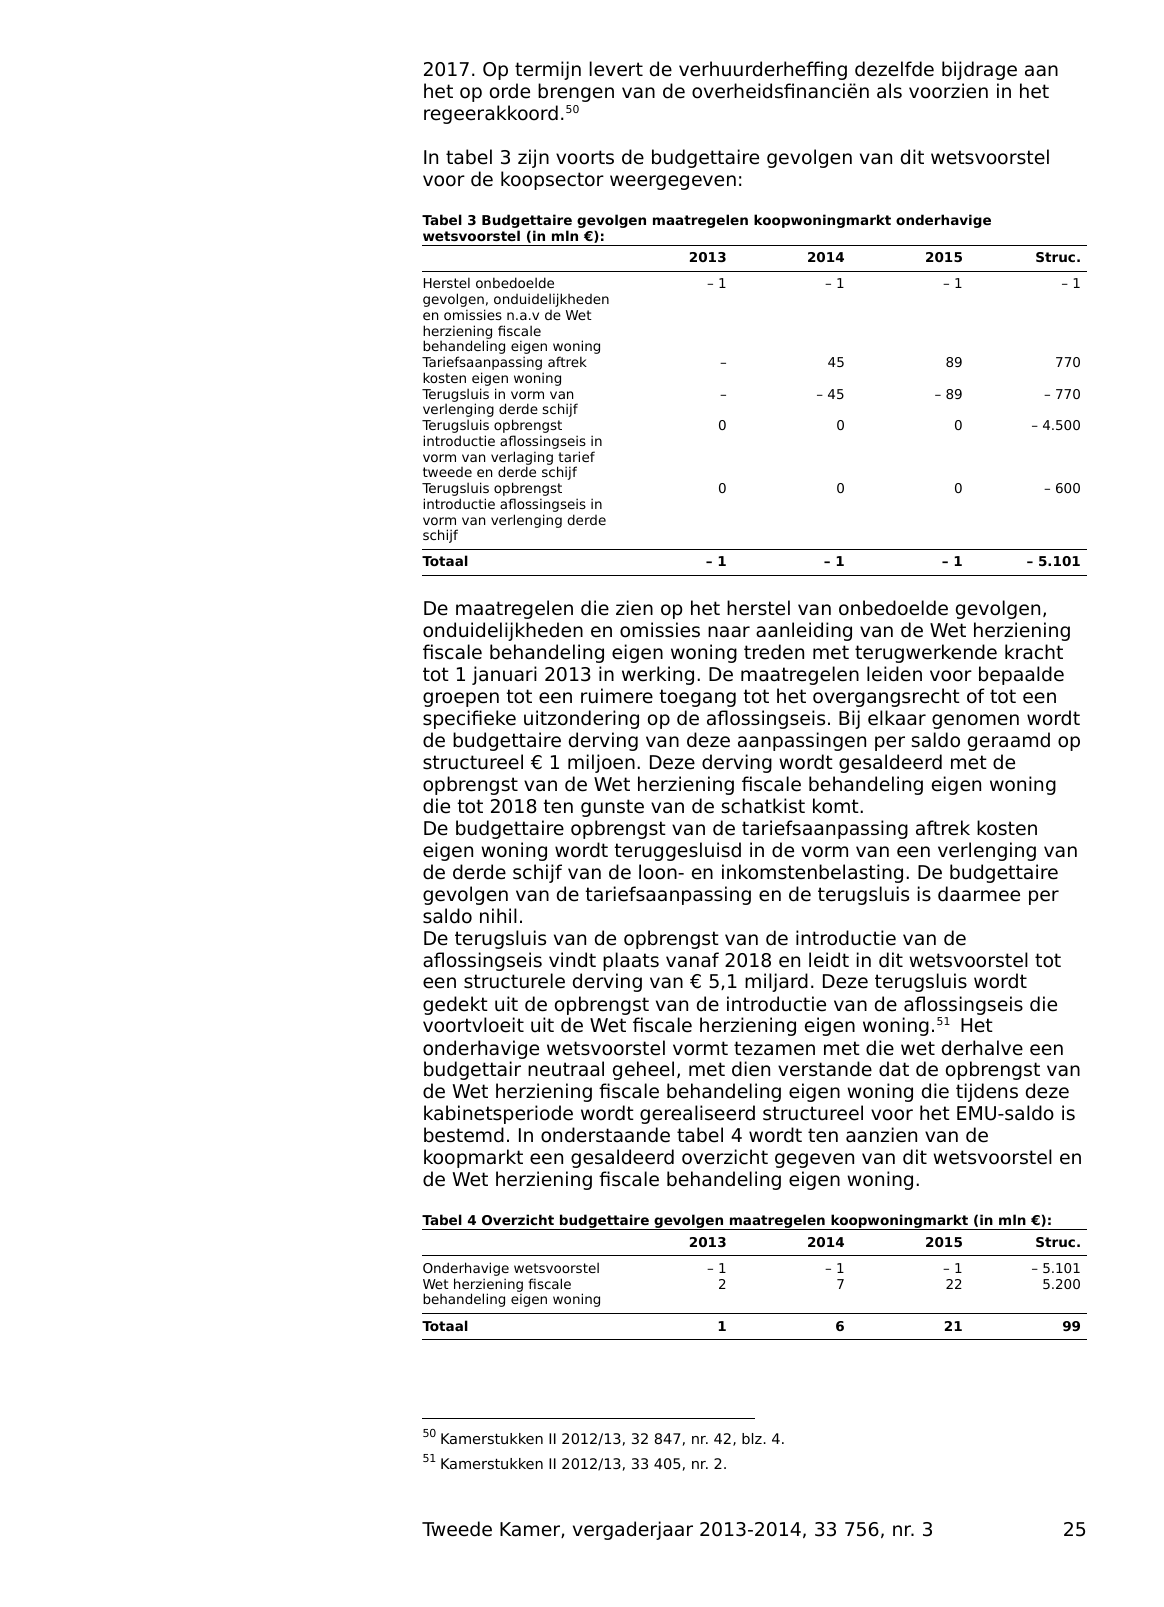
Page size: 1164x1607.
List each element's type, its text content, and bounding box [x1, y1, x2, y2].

table_cell – 4.500 [969, 418, 1087, 481]
table_cell 89 [850, 355, 968, 386]
text In tabel 3 zijn voorts de budgettaire gevolgen van dit wetsvoorstel voor de koopsector weergegeven: [422, 147, 1087, 191]
table_cell 2013 [614, 1230, 732, 1255]
table_cell – [614, 355, 732, 386]
table_cell Struc. [969, 1230, 1087, 1255]
table_cell 0 [850, 481, 968, 548]
table_cell Totaal [422, 1314, 614, 1339]
table_cell – 1 [732, 550, 850, 574]
table_cell 2015 [850, 1230, 968, 1255]
table_cell 21 [850, 1314, 968, 1339]
table_header Tabel 4 Overzicht budgettaire gevolgen maatregelen koopwoningmarkt (in mln €): [422, 1213, 1087, 1229]
table_cell 0 [614, 418, 732, 481]
table_cell – 770 [969, 386, 1087, 418]
text De maatregelen die zien op het herstel van onbedoelde gevolgen, onduidelijkheden en omissies naar aanleiding van de Wet herziening fiscale behandeling eigen woning treden met terugwerkende kracht tot 1 januari 2013 in werking. De maatregelen leiden voor bepaalde groepen tot een ruimere toegang tot het overgangsrecht of tot een specifieke uitzondering op de aflossingseis. Bij elkaar genomen wordt de budgettaire derving van deze aanpassingen per saldo geraamd op structureel € 1 miljoen. Deze derving wordt gesaldeerd met de opbrengst van de Wet herziening fiscale behandeling eigen woning die tot 2018 ten gunste van de schatkist komt. [422, 598, 1087, 818]
table_cell – 1 [732, 272, 850, 355]
table_cell – 1 [850, 272, 968, 355]
table_cell Terugsluis opbrengst introductie aflossingseis in vorm van verlenging derde schijf [422, 481, 614, 548]
table_cell [422, 246, 614, 271]
table_cell 45 [732, 355, 850, 386]
table_cell 5.200 [969, 1276, 1087, 1313]
table_cell Struc. [969, 246, 1087, 271]
table_cell 0 [732, 418, 850, 481]
text De terugsluis van de opbrengst van de introductie van de aflossingseis vindt plaats vanaf 2018 en leidt in dit wetsvoorstel tot een structurele derving van € 5,1 miljard. Deze terugsluis wordt gedekt uit de opbrengst van de introductie van de aflossingseis die voortvloeit uit de Wet fiscale herziening eigen woning. Het onderhavige wetsvoorstel vormt tezamen met die wet derhalve een budgettair neutraal geheel, met dien verstande dat de opbrengst van de Wet herziening fiscale behandeling eigen woning die tijdens deze kabinetsperiode wordt gerealiseerd structureel voor het EMU-saldo is bestemd. In onderstaande tabel 4 wordt ten aanzien van de koopmarkt een gesaldeerd overzicht gegeven van dit wetsvoorstel en de Wet herziening fiscale behandeling eigen woning. [422, 927, 1087, 1191]
table_cell – 5.101 [969, 1256, 1087, 1276]
table_cell 0 [732, 481, 850, 548]
table_cell Wet herziening fiscale behandeling eigen woning [422, 1276, 614, 1313]
table_cell Herstel onbedoelde gevolgen, onduidelijkheden en omissies n.a.v de Wet herziening fiscale behandeling eigen woning [422, 272, 614, 355]
text Kamerstukken II 2012/13, 32 847, nr. 42, blz. 4. [422, 1427, 1087, 1449]
table_cell – 45 [732, 386, 850, 418]
table_cell – 1 [969, 272, 1087, 355]
table_cell – 1 [614, 550, 732, 574]
table_header Tabel 3 Budgettaire gevolgen maatregelen koopwoningmarkt onderhavige wetsvoorstel (in mln €): [422, 213, 1087, 244]
table_cell – 1 [614, 1256, 732, 1276]
table_cell Terugsluis opbrengst introductie aflossingseis in vorm van verlaging tarief tweede en derde schijf [422, 418, 614, 481]
table_cell – 89 [850, 386, 968, 418]
table_cell Onderhavige wetsvoorstel [422, 1256, 614, 1276]
table_cell 0 [614, 481, 732, 548]
table_cell – 600 [969, 481, 1087, 548]
table_cell 2015 [850, 246, 968, 271]
table_cell – 5.101 [969, 550, 1087, 574]
table_cell 1 [614, 1314, 732, 1339]
text Kamerstukken II 2012/13, 33 405, nr. 2. [422, 1452, 1087, 1474]
table_cell 2013 [614, 246, 732, 271]
table_cell 2 [614, 1276, 732, 1313]
table_cell 22 [850, 1276, 968, 1313]
text De budgettaire opbrengst van de tariefsaanpassing aftrek kosten eigen woning wordt teruggesluisd in de vorm van een verlenging van de derde schijf van de loon- en inkomstenbelasting. De budgettaire gevolgen van de tariefsaanpassing en de terugsluis is daarmee per saldo nihil. [422, 818, 1087, 927]
table_cell 6 [732, 1314, 850, 1339]
table_cell 0 [850, 418, 968, 481]
table_cell 2014 [732, 246, 850, 271]
table_cell 2014 [732, 1230, 850, 1255]
table_cell Terugsluis in vorm van verlenging derde schijf [422, 386, 614, 418]
table_cell Tariefsaanpassing aftrek kosten eigen woning [422, 355, 614, 386]
table_cell 770 [969, 355, 1087, 386]
table_cell – 1 [850, 1256, 968, 1276]
table_cell 99 [969, 1314, 1087, 1339]
table_cell 7 [732, 1276, 850, 1313]
text 2017. Op termijn levert de verhuurderheffing dezelfde bijdrage aan het op orde brengen van de overheidsfinanciën als voorzien in het regeerakkoord. [422, 59, 1087, 125]
table_cell – [614, 386, 732, 418]
table_cell – 1 [614, 272, 732, 355]
table_cell – 1 [850, 550, 968, 574]
table_cell [422, 1230, 614, 1255]
table_cell – 1 [732, 1256, 850, 1276]
table_cell Totaal [422, 550, 614, 574]
